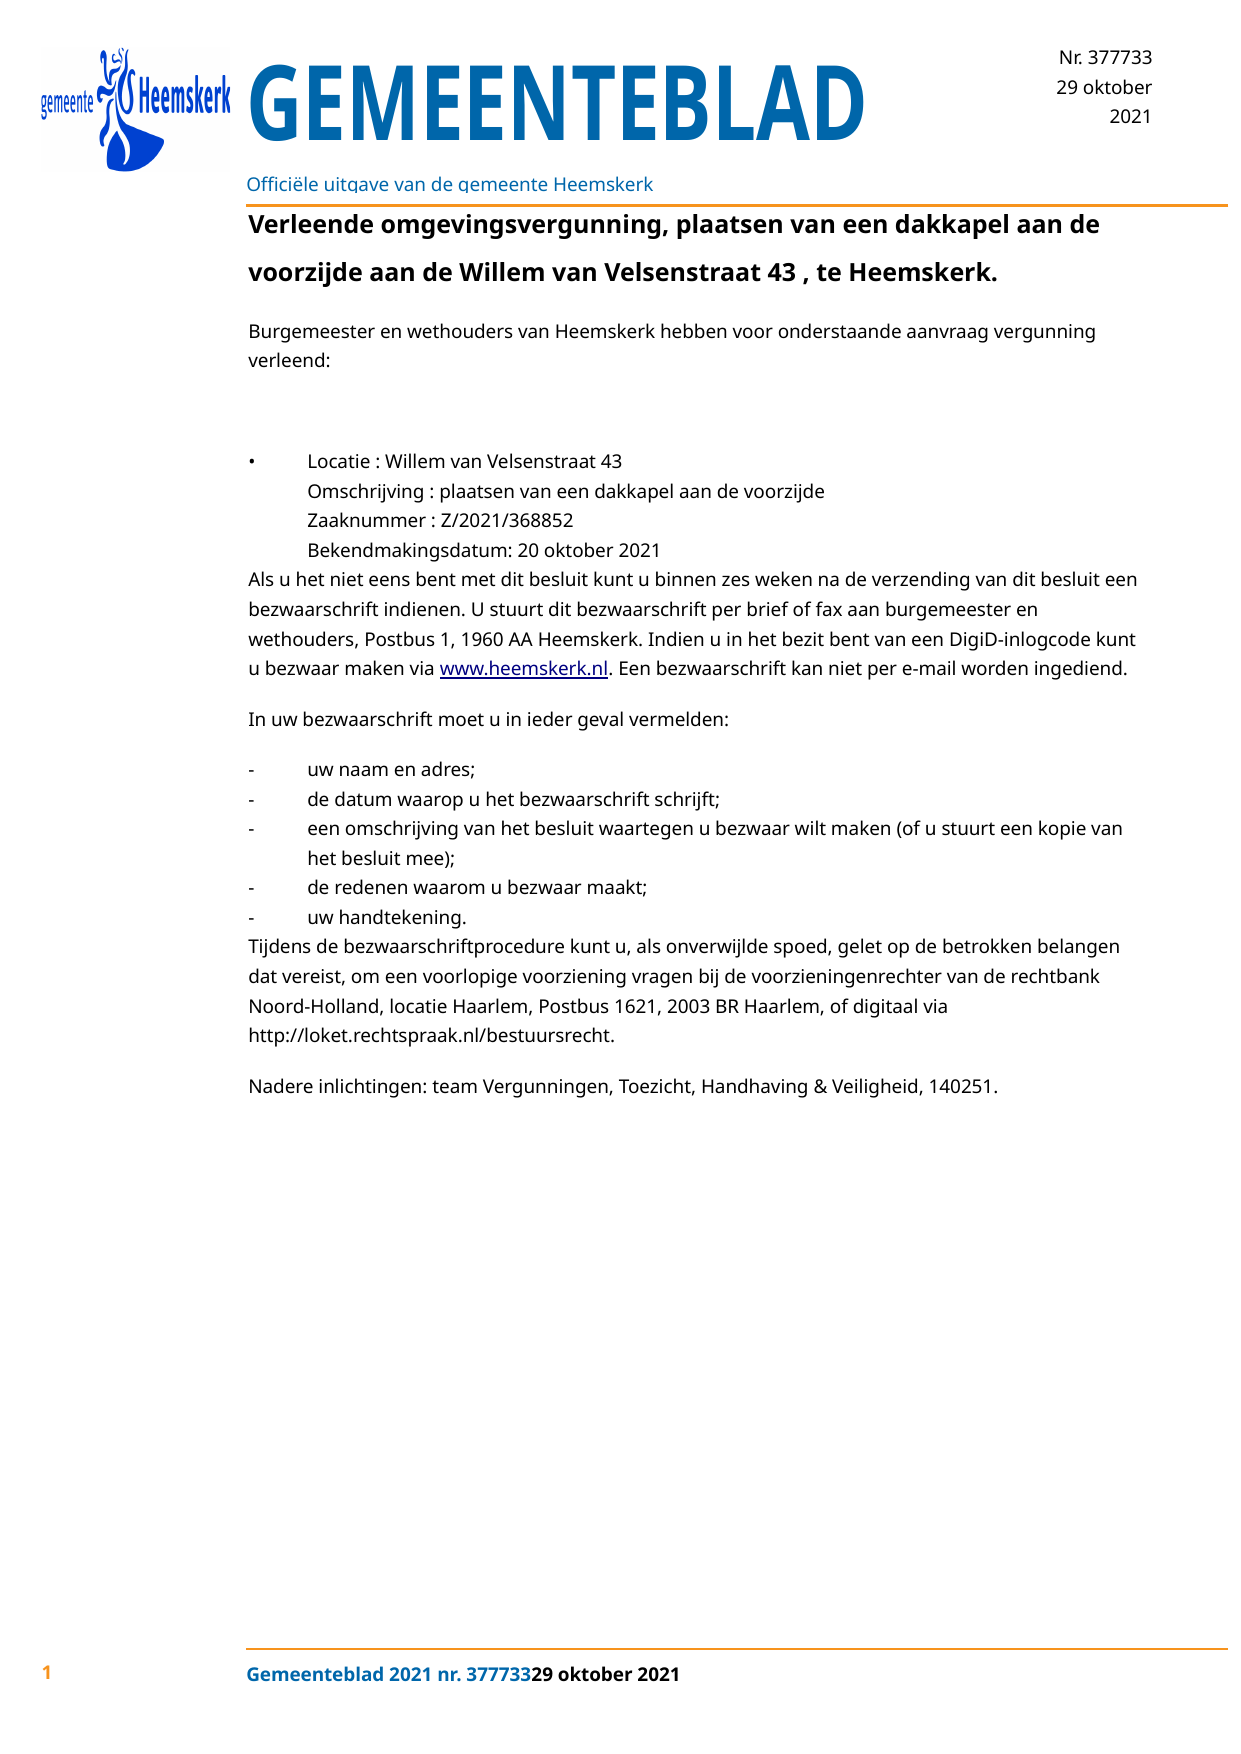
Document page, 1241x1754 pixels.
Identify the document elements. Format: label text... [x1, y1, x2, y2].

text In uw bezwaarschrift moet u in ieder geval vermelden: [248, 706, 1152, 732]
text Tijdens de bezwaarschriftprocedure kunt u, als onverwijlde spoed, gelet op de betrokken belangen dat vereist, om een voorlopige voorziening vragen bij de voorzieningenrechter van de rechtbank Noord-Holland, locatie Haarlem, Postbus 1621, 2003 BR Haarlem, of digitaal via http://loket.rechtspraak.nl/bestuursrecht. [248, 934, 1152, 1048]
list de datum waarop u het bezwaarschrift schrijft; [248, 786, 1152, 812]
list een omschrijving van het besluit waartegen u bezwaar wilt maken (of u stuurt een kopie van het besluit mee); [248, 815, 1152, 871]
list uw naam en adres; [248, 756, 1152, 782]
text Nadere inlichtingen: team Vergunningen, Toezicht, Handhaving & Veiligheid, 140251. [248, 1073, 1152, 1099]
list de redenen waarom u bezwaar maakt; [248, 874, 1152, 900]
list Omschrijving : plaatsen van een dakkapel aan de voorzijde [248, 478, 1152, 504]
text Verleende omgevingsvergunning, plaatsen van een dakkapel aan de voorzijde aan de Willem van Velsenstraat 43 , te Heemskerk. [248, 207, 1152, 288]
picture [41, 47, 231, 172]
list Bekendmakingsdatum: 20 oktober 2021 [248, 537, 1152, 563]
list Zaaknummer : Z/2021/368852 [248, 507, 1152, 533]
text Burgemeester en wethouders van Heemskerk hebben voor onderstaande aanvraag vergunning verleend: [248, 318, 1152, 373]
list uw handtekening. [248, 904, 1152, 930]
text Als u het niet eens bent met dit besluit kunt u binnen zes weken na de verzending van dit besluit een bezwaarschrift indienen. U stuurt dit bezwaarschrift per brief of fax aan burgemeester en wethouders, Postbus 1, 1960 AA Heemskerk. Indien u in het bezit bent van een DigiD-inlogcode kunt u bezwaar maken via www.heemskerk.nl. Een bezwaarschrift kan niet per e-mail worden ingediend. [248, 567, 1152, 681]
list Locatie : Willem van Velsenstraat 43 [248, 448, 1152, 474]
